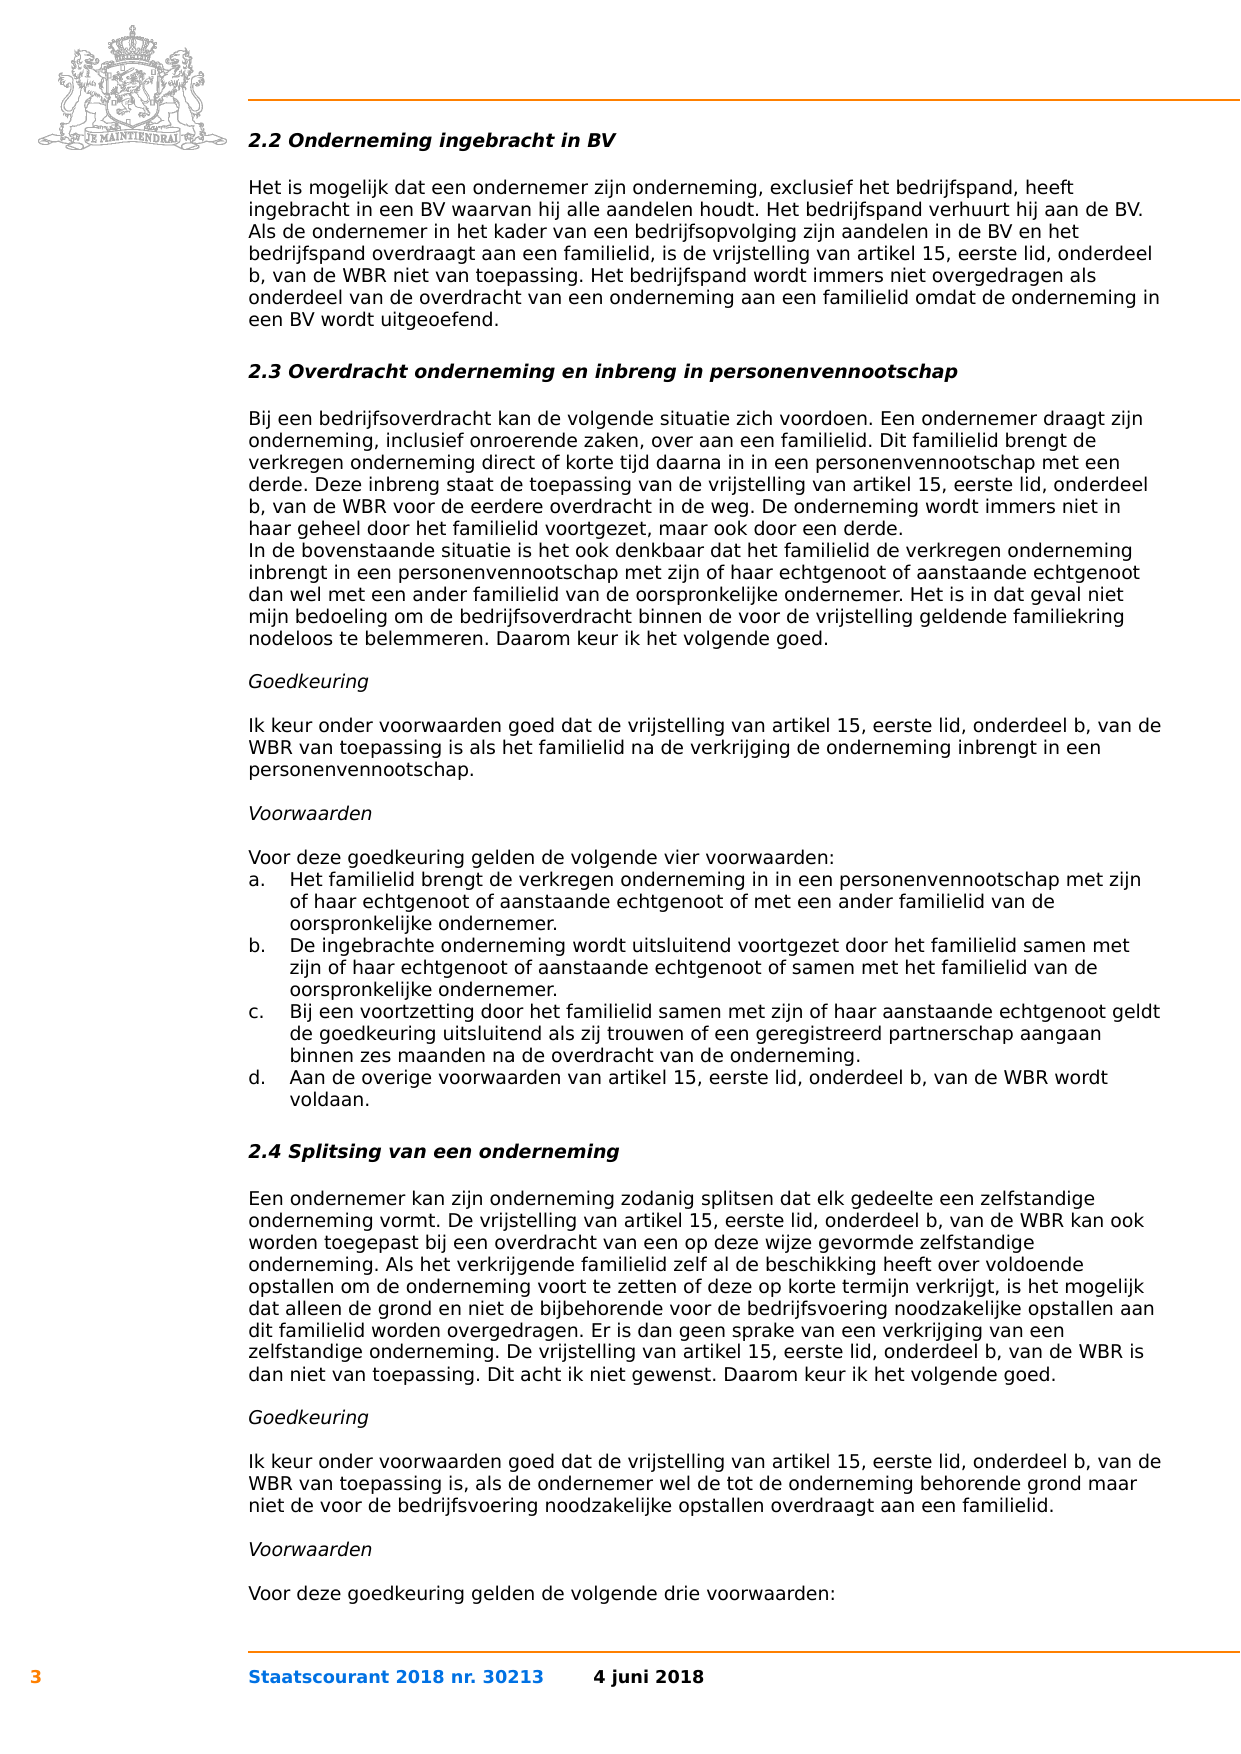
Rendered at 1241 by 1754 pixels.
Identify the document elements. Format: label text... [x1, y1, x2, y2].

subtitle 2.3 Overdracht onderneming en inbreng in personenvennootschap [248, 361, 1163, 383]
subtitle Goedkeuring [248, 1407, 1163, 1429]
text a. Het familielid brengt de verkregen onderneming in in een personenvennootschap met zijn of haar echtgenoot of aanstaande echtgenoot of met een ander familielid van de oorspronkelijke ondernemer. [248, 869, 1163, 935]
text Bij een bedrijfsoverdracht kan de volgende situatie zich voordoen. Een ondernemer draagt zijn onderneming, inclusief onroerende zaken, over aan een familielid. Dit familielid brengt de verkregen onderneming direct of korte tijd daarna in in een personenvennootschap met een derde. Deze inbreng staat de toepassing van de vrijstelling van artikel 15, eerste lid, onderdeel b, van de WBR voor de eerdere overdracht in de weg. De onderneming wordt immers niet in haar geheel door het familielid voortgezet, maar ook door een derde. [248, 408, 1163, 539]
subtitle 2.2 Onderneming ingebracht in BV [248, 130, 1163, 152]
text b. De ingebrachte onderneming wordt uitsluitend voortgezet door het familielid samen met zijn of haar echtgenoot of aanstaande echtgenoot of samen met het familielid van de oorspronkelijke ondernemer. [248, 935, 1163, 1001]
picture [38, 25, 227, 150]
text Ik keur onder voorwaarden goed dat de vrijstelling van artikel 15, eerste lid, onderdeel b, van de WBR van toepassing is als het familielid na de verkrijging de onderneming inbrengt in een personenvennootschap. [248, 715, 1163, 781]
text Voor deze goedkeuring gelden de volgende vier voorwaarden: [248, 847, 1163, 869]
subtitle Voorwaarden [248, 1539, 1163, 1561]
text Als de ondernemer in het kader van een bedrijfsopvolging zijn aandelen in de BV en het bedrijfspand overdraagt aan een familielid, is de vrijstelling van artikel 15, eerste lid, onderdeel b, van de WBR niet van toepassing. Het bedrijfspand wordt immers niet overgedragen als onderdeel van de overdracht van een onderneming aan een familielid omdat de onderneming in een BV wordt uitgeoefend. [248, 221, 1163, 331]
text Voor deze goedkeuring gelden de volgende drie voorwaarden: [248, 1583, 1163, 1605]
text Een ondernemer kan zijn onderneming zodanig splitsen dat elk gedeelte een zelfstandige onderneming vormt. De vrijstelling van artikel 15, eerste lid, onderdeel b, van de WBR kan ook worden toegepast bij een overdracht van een op deze wijze gevormde zelfstandige onderneming. Als het verkrijgende familielid zelf al de beschikking heeft over voldoende opstallen om de onderneming voort te zetten of deze op korte termijn verkrijgt, is het mogelijk dat alleen de grond en niet de bijbehorende voor de bedrijfsvoering noodzakelijke opstallen aan dit familielid worden overgedragen. Er is dan geen sprake van een verkrijging van een zelfstandige onderneming. De vrijstelling van artikel 15, eerste lid, onderdeel b, van de WBR is dan niet van toepassing. Dit acht ik niet gewenst. Daarom keur ik het volgende goed. [248, 1188, 1163, 1385]
text In de bovenstaande situatie is het ook denkbaar dat het familielid de verkregen onderneming inbrengt in een personenvennootschap met zijn of haar echtgenoot of aanstaande echtgenoot dan wel met een ander familielid van de oorspronkelijke ondernemer. Het is in dat geval niet mijn bedoeling om de bedrijfsoverdracht binnen de voor de vrijstelling geldende familiekring nodeloos te belemmeren. Daarom keur ik het volgende goed. [248, 539, 1163, 649]
text Ik keur onder voorwaarden goed dat de vrijstelling van artikel 15, eerste lid, onderdeel b, van de WBR van toepassing is, als de ondernemer wel de tot de onderneming behorende grond maar niet de voor de bedrijfsvoering noodzakelijke opstallen overdraagt aan een familielid. [248, 1451, 1163, 1517]
text d. Aan de overige voorwaarden van artikel 15, eerste lid, onderdeel b, van de WBR wordt voldaan. [248, 1067, 1163, 1111]
subtitle Voorwaarden [248, 803, 1163, 825]
text Het is mogelijk dat een ondernemer zijn onderneming, exclusief het bedrijfspand, heeft ingebracht in een BV waarvan hij alle aandelen houdt. Het bedrijfspand verhuurt hij aan de BV. [248, 177, 1163, 221]
text c. Bij een voortzetting door het familielid samen met zijn of haar aanstaande echtgenoot geldt de goedkeuring uitsluitend als zij trouwen of een geregistreerd partnerschap aangaan binnen zes maanden na de overdracht van de onderneming. [248, 1001, 1163, 1067]
subtitle 2.4 Splitsing van een onderneming [248, 1141, 1163, 1163]
subtitle Goedkeuring [248, 671, 1163, 693]
